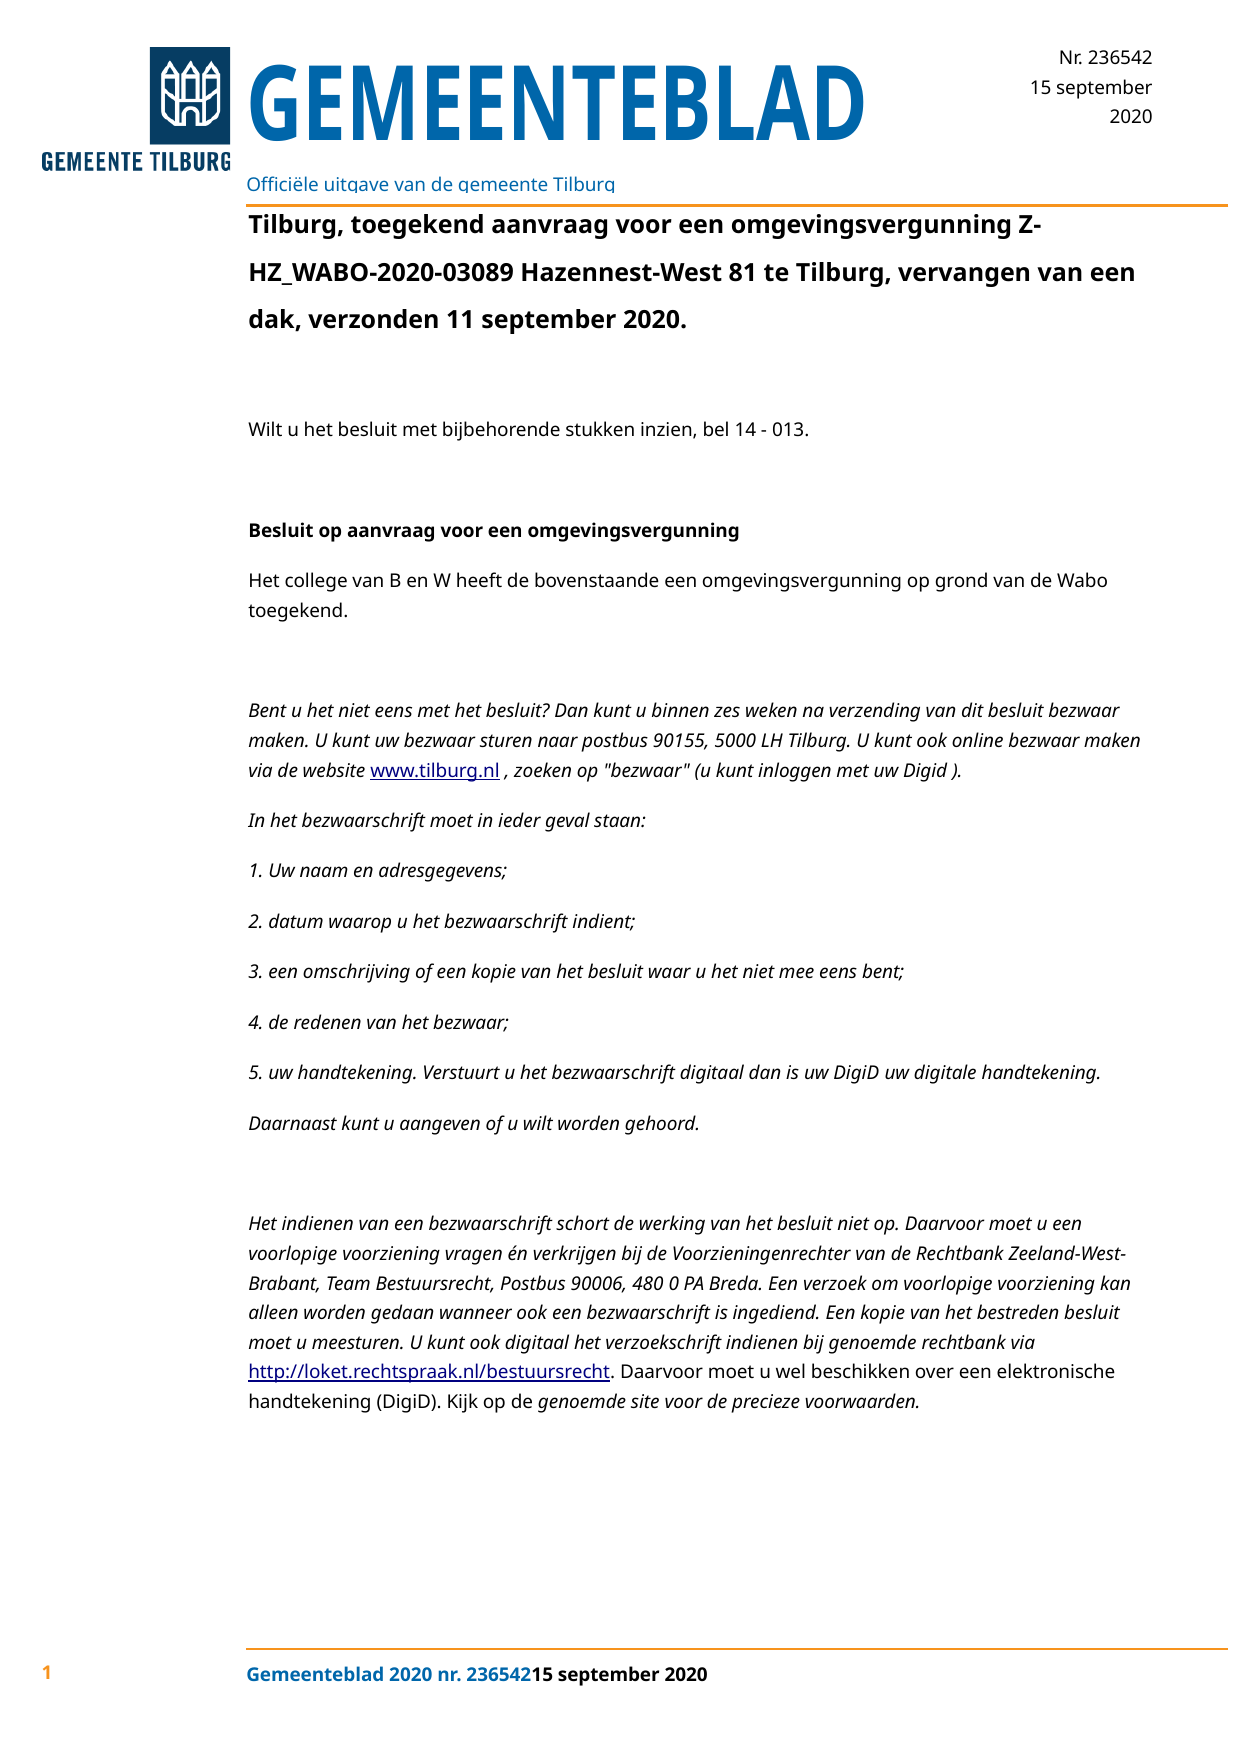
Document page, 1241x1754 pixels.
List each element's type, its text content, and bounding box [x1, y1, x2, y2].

text In het bezwaarschrift moet in ieder geval staan: [248, 807, 1152, 833]
text Tilburg, toegekend aanvraag voor een omgevingsvergunning Z-HZ_WABO-2020-03089 Hazennest-West 81 te Tilburg, vervangen van een dak, verzonden 11 september 2020. [248, 207, 1152, 336]
text 3. een omschrijving of een kopie van het besluit waar u het niet mee eens bent; [248, 958, 1152, 984]
text 5. uw handtekening. Verstuurt u het bezwaarschrift digitaal dan is uw DigiD uw digitale handtekening. [248, 1059, 1152, 1085]
text Bent u het niet eens met het besluit? Dan kunt u binnen zes weken na verzending van dit besluit bezwaar maken. U kunt uw bezwaar sturen naar postbus 90155, 5000 LH Tilburg. U kunt ook online bezwaar maken via de website www.tilburg.nl , zoeken op "bezwaar" (u kunt inloggen met uw Digid ). [248, 698, 1152, 782]
text Het college van B en W heeft de bovenstaande een omgevingsvergunning op grond van de Wabo toegekend. [248, 567, 1152, 622]
text 1. Uw naam en adresgegevens; [248, 858, 1152, 883]
text Besluit op aanvraag voor een omgevingsvergunning [248, 517, 1152, 542]
text 4. de redenen van het bezwaar; [248, 1009, 1152, 1034]
text Het indienen van een bezwaarschrift schort de werking van het besluit niet op. Daarvoor moet u een voorlopige voorziening vragen én verkrijgen bij de Voorzieningenrechter van de Rechtbank Zeeland-West-Brabant, Team Bestuursrecht, Postbus 90006, 480 0 PA Breda. Een verzoek om voorlopige voorziening kan alleen worden gedaan wanneer ook een bezwaarschrift is ingediend. Een kopie van het bestreden besluit moet u meesturen. U kunt ook digitaal het verzoekschrift indienen bij genoemde rechtbank via http://loket.rechtspraak.nl/bestuursrecht. Daarvoor moet u wel beschikken over een elektronische handtekening (DigiD). Kijk op de genoemde site voor de precieze voorwaarden. [248, 1211, 1152, 1414]
text 2. datum waarop u het bezwaarschrift indient; [248, 908, 1152, 934]
picture [41, 47, 231, 172]
text Daarnaast kunt u aangeven of u wilt worden gehoord. [248, 1110, 1152, 1135]
text Wilt u het besluit met bijbehorende stukken inzien, bel 14 - 013. [248, 416, 1152, 442]
